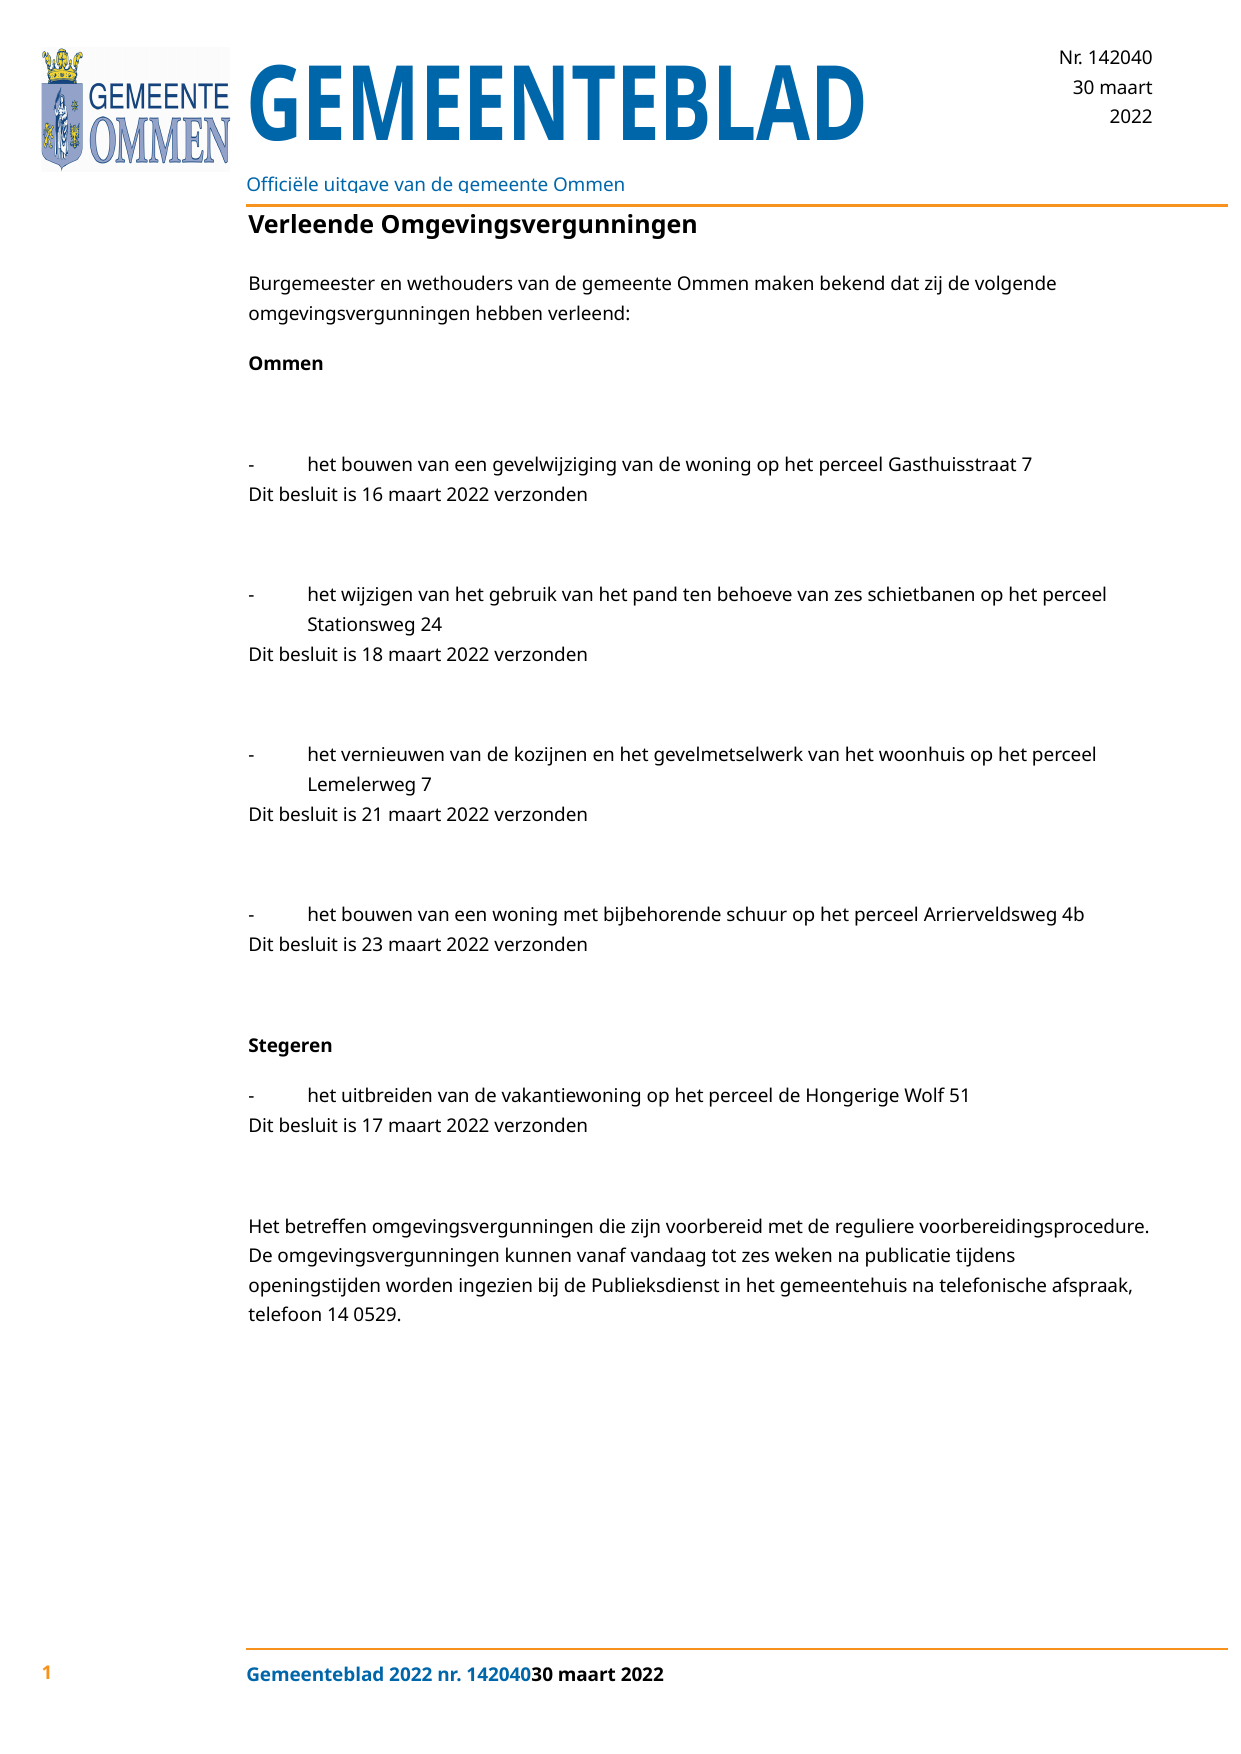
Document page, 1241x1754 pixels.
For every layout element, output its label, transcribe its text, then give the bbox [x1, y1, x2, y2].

list het bouwen van een woning met bijbehorende schuur op het perceel Arrierveldsweg 4b [248, 902, 1152, 927]
text Dit besluit is 17 maart 2022 verzonden [248, 1112, 1152, 1138]
text Verleende Omgevingsvergunningen [248, 207, 1152, 241]
text Stegeren [248, 1032, 1152, 1058]
picture [41, 47, 231, 172]
text Dit besluit is 18 maart 2022 verzonden [248, 641, 1152, 666]
list het bouwen van een gevelwijziging van de woning op het perceel Gasthuisstraat 7 [248, 451, 1152, 477]
text Dit besluit is 23 maart 2022 verzonden [248, 931, 1152, 957]
text Dit besluit is 16 maart 2022 verzonden [248, 481, 1152, 506]
text Ommen [248, 350, 1152, 376]
list het uitbreiden van de vakantiewoning op het perceel de Hongerige Wolf 51 [248, 1082, 1152, 1108]
list het wijzigen van het gebruik van het pand ten behoeve van zes schietbanen op het perceel Stationsweg 24 [248, 582, 1152, 637]
list het vernieuwen van de kozijnen en het gevelmetselwerk van het woonhuis op het perceel Lemelerweg 7 [248, 742, 1152, 797]
text Burgemeester en wethouders van de gemeente Ommen maken bekend dat zij de volgende omgevingsvergunningen hebben verleend: [248, 270, 1152, 326]
text Dit besluit is 21 maart 2022 verzonden [248, 801, 1152, 826]
text Het betreffen omgevingsvergunningen die zijn voorbereid met de reguliere voorbereidingsprocedure. De omgevingsvergunningen kunnen vanaf vandaag tot zes weken na publicatie tijdens openingstijden worden ingezien bij de Publieksdienst in het gemeentehuis na telefonische afspraak, telefoon 14 0529. [248, 1213, 1152, 1327]
